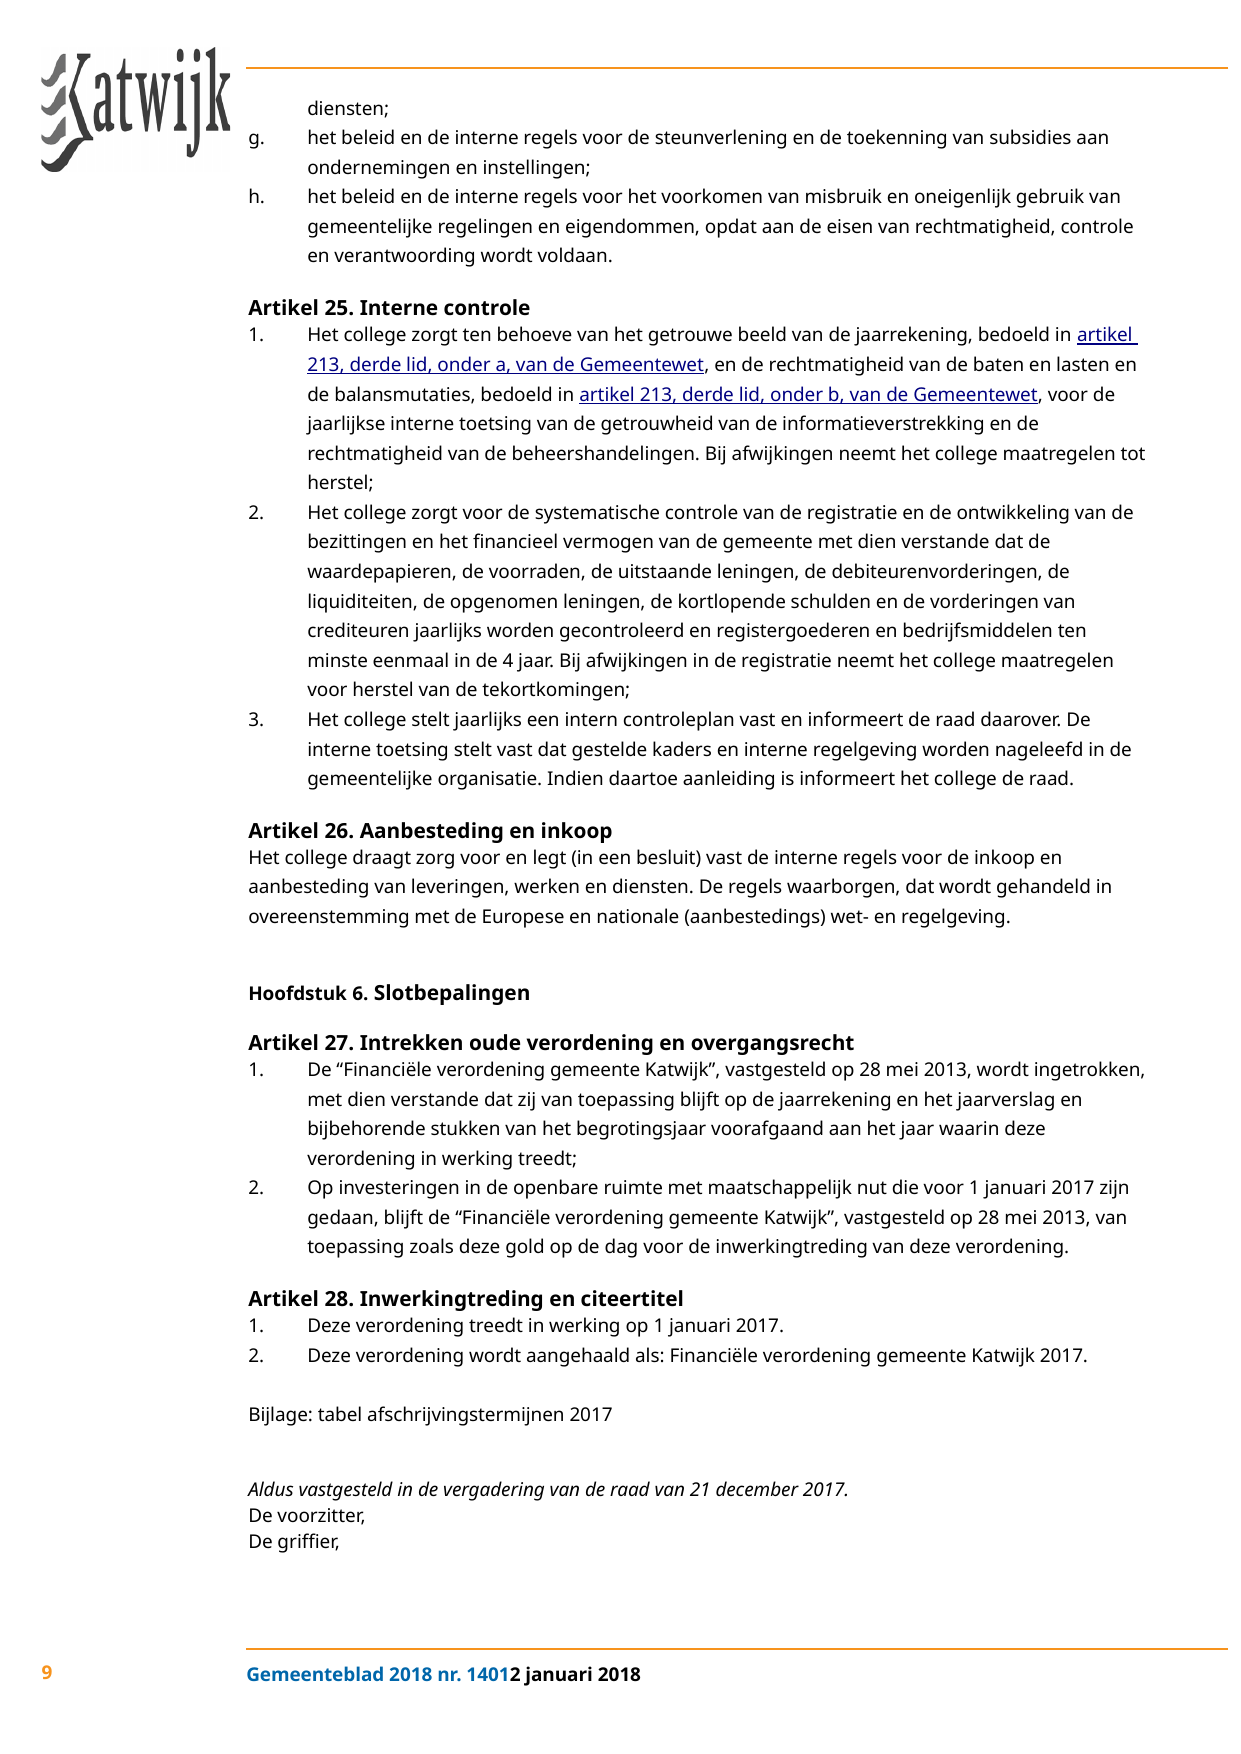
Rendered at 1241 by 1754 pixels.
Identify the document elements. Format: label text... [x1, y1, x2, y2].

text Aldus vastgesteld in de vergadering van de raad van 21 december 2017. [248, 1477, 1152, 1502]
picture [41, 47, 231, 172]
list diensten; [248, 95, 1152, 121]
list De “Financiële verordening gemeente Katwijk”, vastgesteld op 28 mei 2013, wordt ingetrokken, met dien verstande dat zij van toepassing blijft op de jaarrekening en het jaarverslag en bijbehorende stukken van het begrotingsjaar voorafgaand aan het jaar waarin deze verordening in werking treedt; [248, 1056, 1152, 1171]
list Het college stelt jaarlijks een intern controleplan vast en informeert de raad daarover. De interne toetsing stelt vast dat gestelde kaders en interne regelgeving worden nageleefd in de gemeentelijke organisatie. Indien daartoe aanleiding is informeert het college de raad. [248, 706, 1152, 791]
text Artikel 26. Aanbesteding en inkoop [248, 816, 1152, 844]
list het beleid en de interne regels voor de steunverlening en de toekenning van subsidies aan ondernemingen en instellingen; [248, 124, 1152, 180]
list Deze verordening wordt aangehaald als: Financiële verordening gemeente Katwijk 2017. [248, 1342, 1152, 1368]
text Hoofdstuk 6. Slotbepalingen [248, 978, 1152, 1007]
text Het college draagt zorg voor en legt (in een besluit) vast de interne regels voor de inkoop en aanbesteding van leveringen, werken en diensten. De regels waarborgen, dat wordt gehandeld in overeenstemming met de Europese en nationale (aanbestedings) wet- en regelgeving. [248, 844, 1152, 929]
text Bijlage: tabel afschrijvingstermijnen 2017 [248, 1401, 1152, 1427]
list Deze verordening treedt in werking op 1 januari 2017. [248, 1313, 1152, 1338]
text Artikel 28. Inwerkingtreding en citeertitel [248, 1284, 1152, 1313]
text De voorzitter, [248, 1502, 1152, 1528]
text Artikel 25. Interne controle [248, 293, 1152, 322]
text De griffier, [248, 1528, 1152, 1554]
text Artikel 27. Intrekken oude verordening en overgangsrecht [248, 1028, 1152, 1056]
list het beleid en de interne regels voor het voorkomen van misbruik en oneigenlijk gebruik van gemeentelijke regelingen en eigendommen, opdat aan de eisen van rechtmatigheid, controle en verantwoording wordt voldaan. [248, 183, 1152, 268]
list Het college zorgt ten behoeve van het getrouwe beeld van de jaarrekening, bedoeld in artikel 213, derde lid, onder a, van de Gemeentewet, en de rechtmatigheid van de baten en lasten en de balansmutaties, bedoeld in artikel 213, derde lid, onder b, van de Gemeentewet, voor de jaarlijkse interne toetsing van de getrouwheid van de informatieverstrekking en de rechtmatigheid van de beheershandelingen. Bij afwijkingen neemt het college maatregelen tot herstel; [248, 322, 1152, 495]
list Het college zorgt voor de systematische controle van de registratie en de ontwikkeling van de bezittingen en het financieel vermogen van de gemeente met dien verstande dat de waardepapieren, de voorraden, de uitstaande leningen, de debiteurenvorderingen, de liquiditeiten, de opgenomen leningen, de kortlopende schulden en de vorderingen van crediteuren jaarlijks worden gecontroleerd en registergoederen en bedrijfsmiddelen ten minste eenmaal in de 4 jaar. Bij afwijkingen in de registratie neemt het college maatregelen voor herstel van de tekortkomingen; [248, 499, 1152, 702]
list Op investeringen in de openbare ruimte met maatschappelijk nut die voor 1 januari 2017 zijn gedaan, blijft de “Financiële verordening gemeente Katwijk”, vastgesteld op 28 mei 2013, van toepassing zoals deze gold op de dag voor de inwerkingtreding van deze verordening. [248, 1174, 1152, 1259]
